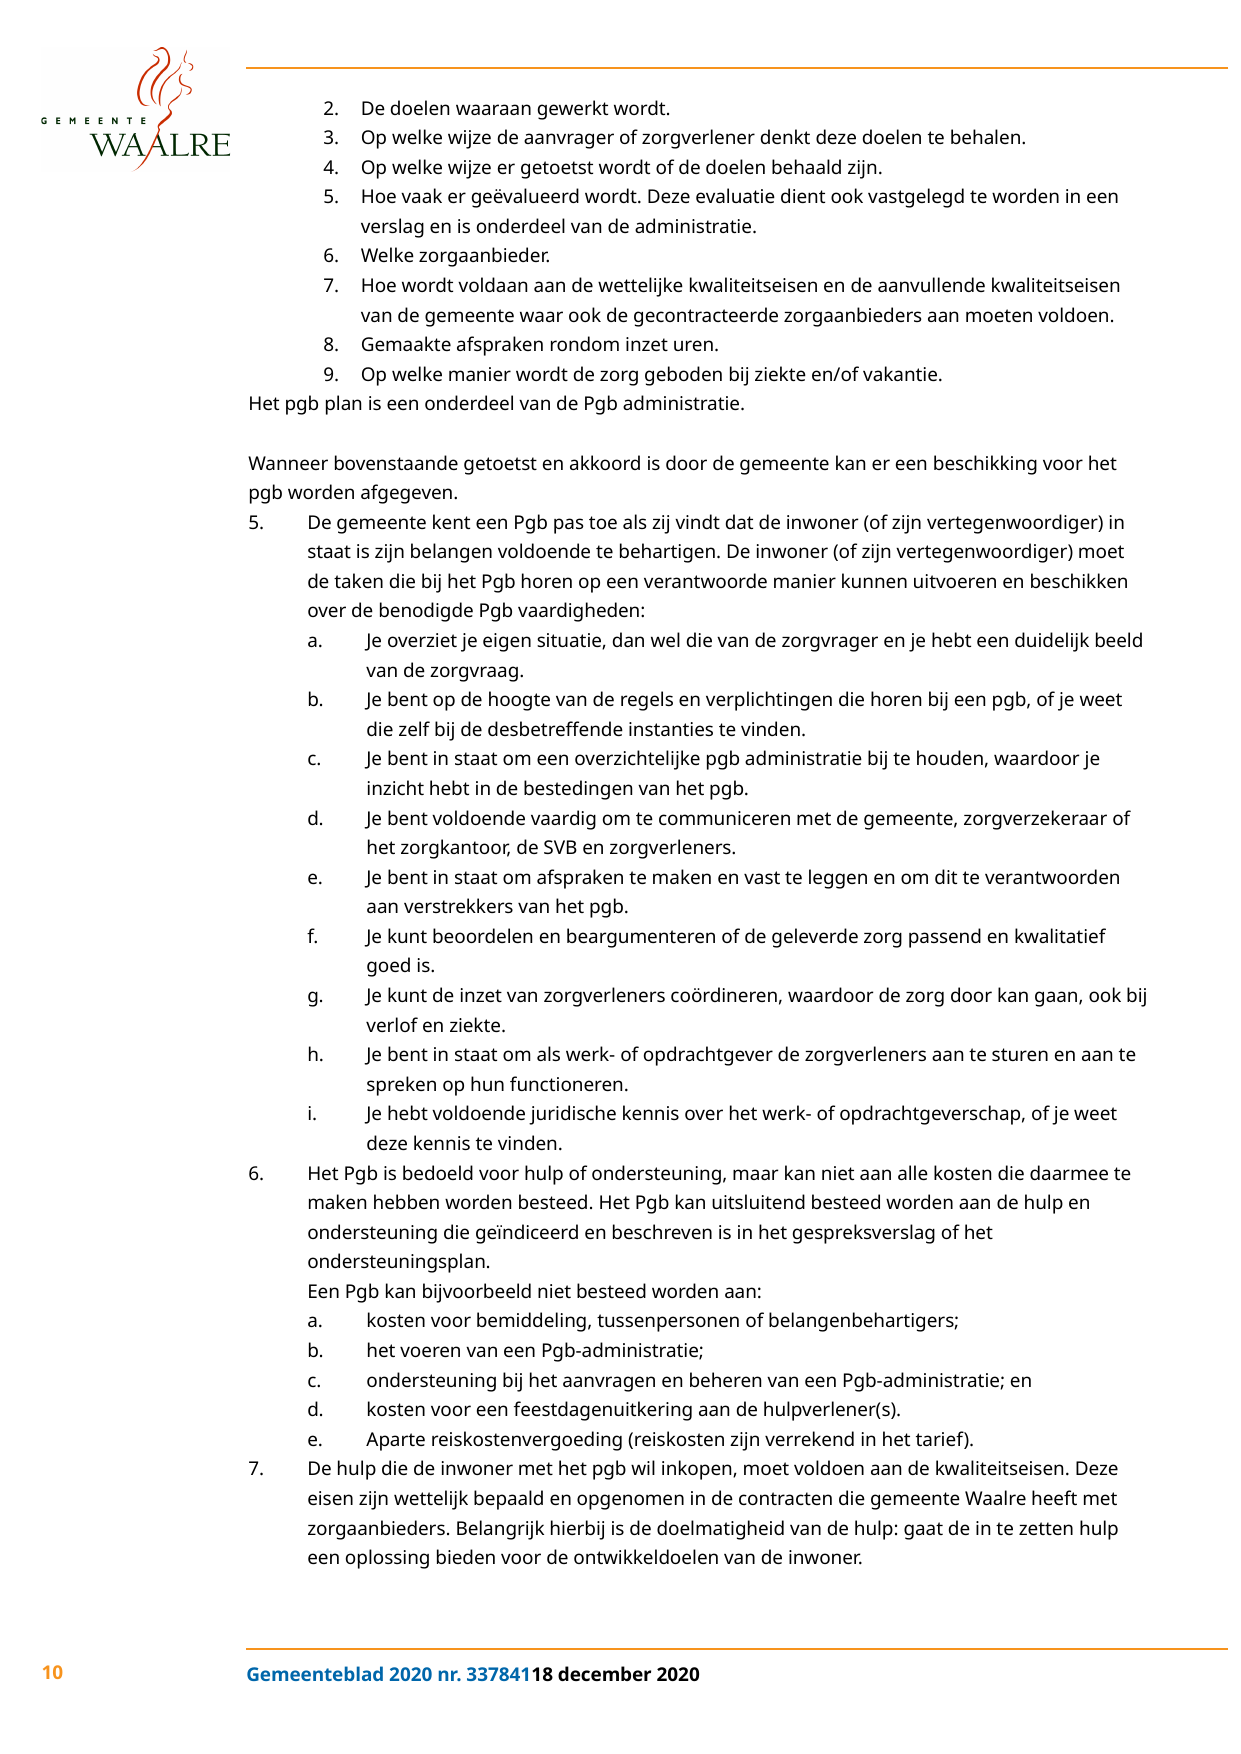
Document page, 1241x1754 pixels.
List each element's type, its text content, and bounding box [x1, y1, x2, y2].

list Je kunt de inzet van zorgverleners coördineren, waardoor de zorg door kan gaan, ook bij verlof en ziekte. [307, 982, 1152, 1038]
text Wanneer bovenstaande getoetst en akkoord is door de gemeente kan er een beschikking voor het pgb worden afgegeven. [248, 450, 1152, 505]
list Je overziet je eigen situatie, dan wel die van de zorgvrager en je hebt een duidelijk beeld van de zorgvraag. [307, 627, 1152, 683]
list Het Pgb is bedoeld voor hulp of ondersteuning, maar kan niet aan alle kosten die daarmee te maken hebben worden besteed. Het Pgb kan uitsluitend besteed worden aan de hulp en ondersteuning die geïndiceerd en beschreven is in het gespreksverslag of het ondersteuningsplan. [248, 1160, 1152, 1274]
list Gemaakte afspraken rondom inzet uren. [323, 331, 1152, 357]
list Je hebt voldoende juridische kennis over het werk- of opdrachtgeverschap, of je weet deze kennis te vinden. [307, 1101, 1152, 1156]
list Je kunt beoordelen en beargumenteren of de geleverde zorg passend en kwalitatief goed is. [307, 923, 1152, 978]
list Je bent in staat om afspraken te maken en vast te leggen en om dit te verantwoorden aan verstrekkers van het pgb. [307, 864, 1152, 919]
list het voeren van een Pgb-administratie; [307, 1337, 1152, 1363]
list De gemeente kent een Pgb pas toe als zij vindt dat de inwoner (of zijn vertegenwoordiger) in staat is zijn belangen voldoende te behartigen. De inwoner (of zijn vertegenwoordiger) moet de taken die bij het Pgb horen op een verantwoorde manier kunnen uitvoeren en beschikken over de benodigde Pgb vaardigheden: [248, 509, 1152, 623]
list Je bent in staat om een overzichtelijke pgb administratie bij te houden, waardoor je inzicht hebt in de bestedingen van het pgb. [307, 746, 1152, 801]
list Op welke manier wordt de zorg geboden bij ziekte en/of vakantie. [323, 361, 1152, 387]
list Op welke wijze er getoetst wordt of de doelen behaald zijn. [323, 154, 1152, 180]
list Welke zorgaanbieder. [323, 243, 1152, 268]
list Je bent op de hoogte van de regels en verplichtingen die horen bij een pgb, of je weet die zelf bij de desbetreffende instanties te vinden. [307, 686, 1152, 742]
list De hulp die de inwoner met het pgb wil inkopen, moet voldoen aan de kwaliteitseisen. Deze eisen zijn wettelijk bepaald en opgenomen in de contracten die gemeente Waalre heeft met zorgaanbieders. Belangrijk hierbij is de doelmatigheid van de hulp: gaat de in te zetten hulp een oplossing bieden voor de ontwikkeldoelen van de inwoner. [248, 1456, 1152, 1570]
list Je bent in staat om als werk- of opdrachtgever de zorgverleners aan te sturen en aan te spreken op hun functioneren. [307, 1041, 1152, 1097]
list ondersteuning bij het aanvragen en beheren van een Pgb-administratie; en [307, 1367, 1152, 1393]
list Hoe wordt voldaan aan de wettelijke kwaliteitseisen en de aanvullende kwaliteitseisen van de gemeente waar ook de gecontracteerde zorgaanbieders aan moeten voldoen. [323, 272, 1152, 328]
list kosten voor een feestdagenuitkering aan de hulpverlener(s). [307, 1396, 1152, 1422]
list Aparte reiskostenvergoeding (reiskosten zijn verrekend in het tarief). [307, 1426, 1152, 1452]
list De doelen waaraan gewerkt wordt. [323, 95, 1152, 121]
text Het pgb plan is een onderdeel van de Pgb administratie. [248, 391, 1152, 416]
list kosten voor bemiddeling, tussenpersonen of belangenbehartigers; [307, 1308, 1152, 1333]
list Je bent voldoende vaardig om te communiceren met de gemeente, zorgverzekeraar of het zorgkantoor, de SVB en zorgverleners. [307, 805, 1152, 860]
list Hoe vaak er geëvalueerd wordt. Deze evaluatie dient ook vastgelegd te worden in een verslag en is onderdeel van de administratie. [323, 183, 1152, 239]
list Op welke wijze de aanvrager of zorgverlener denkt deze doelen te behalen. [323, 124, 1152, 150]
picture [41, 47, 231, 172]
list Een Pgb kan bijvoorbeeld niet besteed worden aan: [248, 1278, 1152, 1304]
